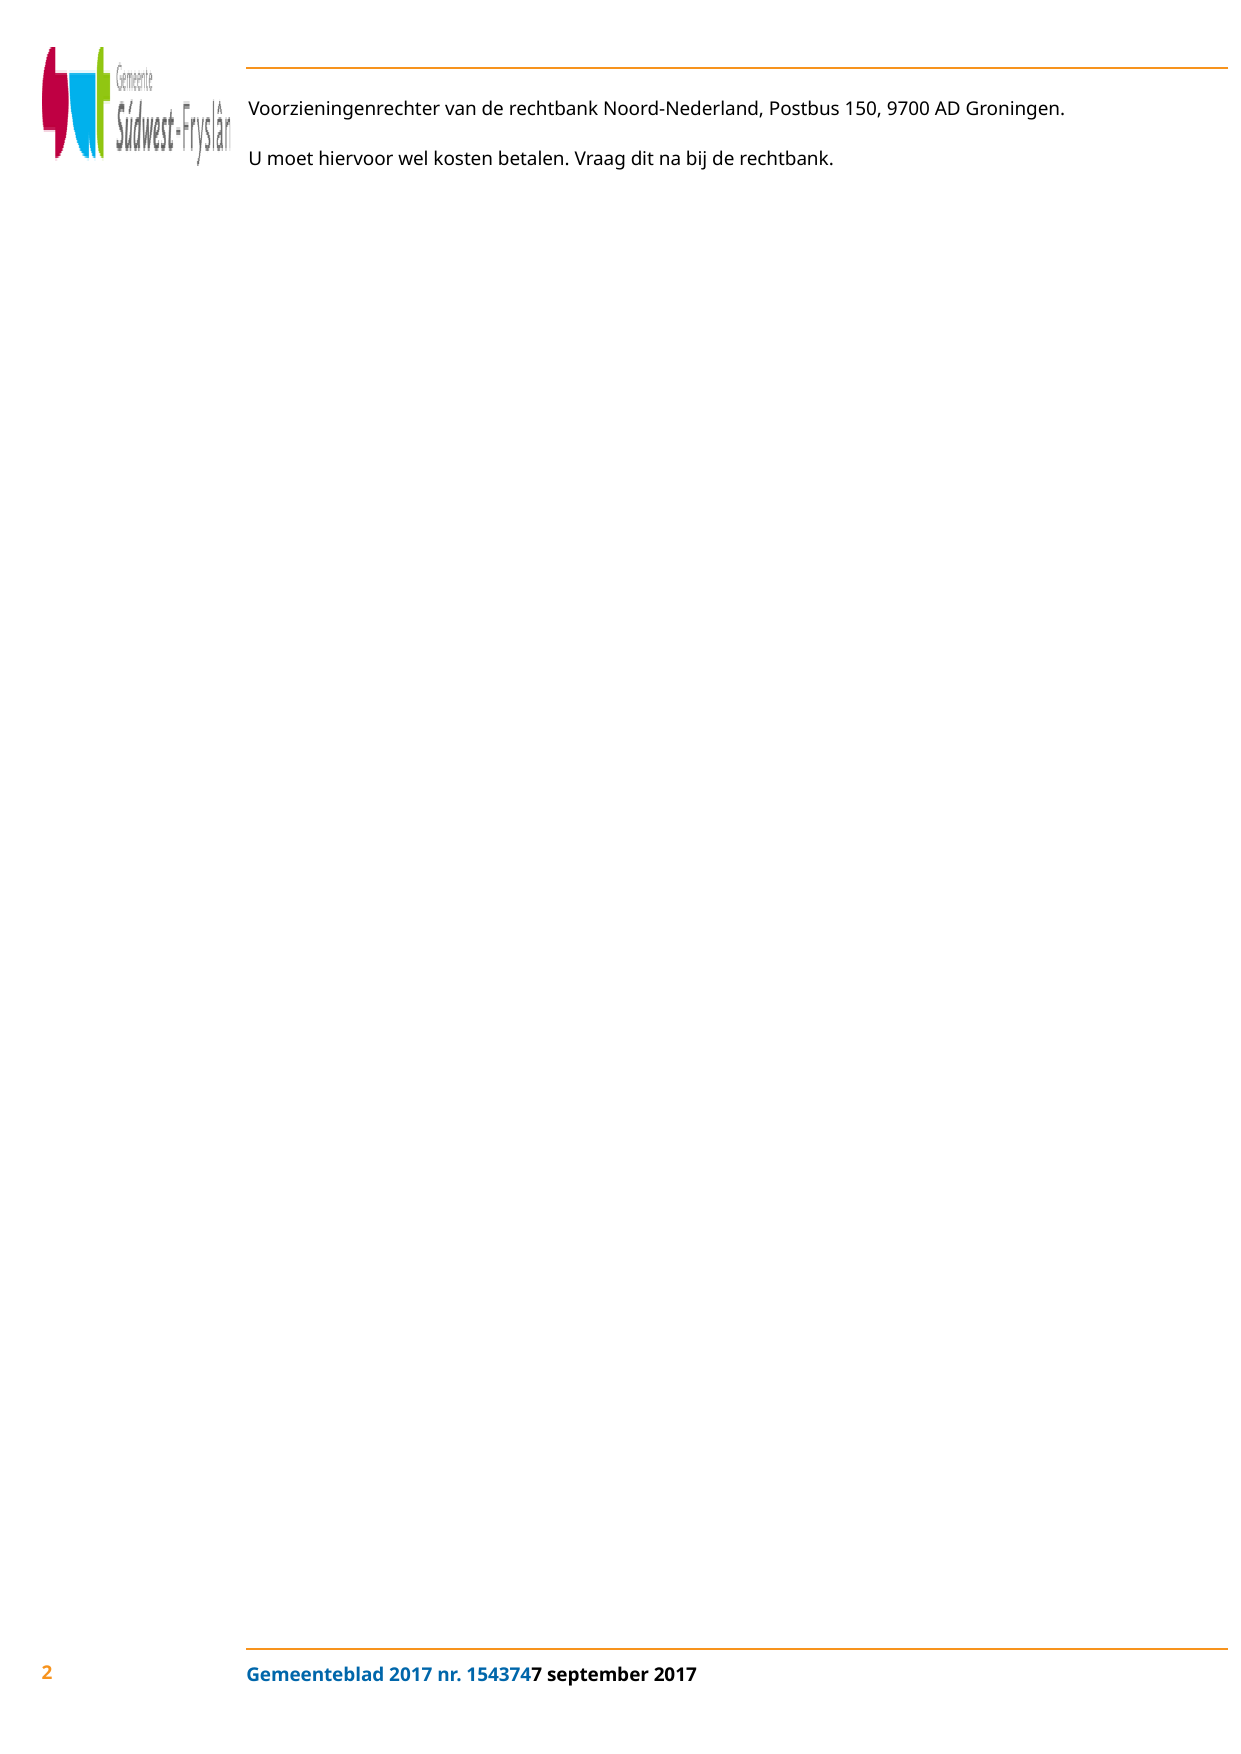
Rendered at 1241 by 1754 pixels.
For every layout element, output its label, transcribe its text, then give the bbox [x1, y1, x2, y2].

text U moet hiervoor wel kosten betalen. Vraag dit na bij de rechtbank. [248, 145, 1152, 171]
text Voorzieningenrechter van de rechtbank Noord-Nederland, Postbus 150, 9700 AD Groningen. [248, 95, 1152, 121]
picture [41, 47, 231, 172]
